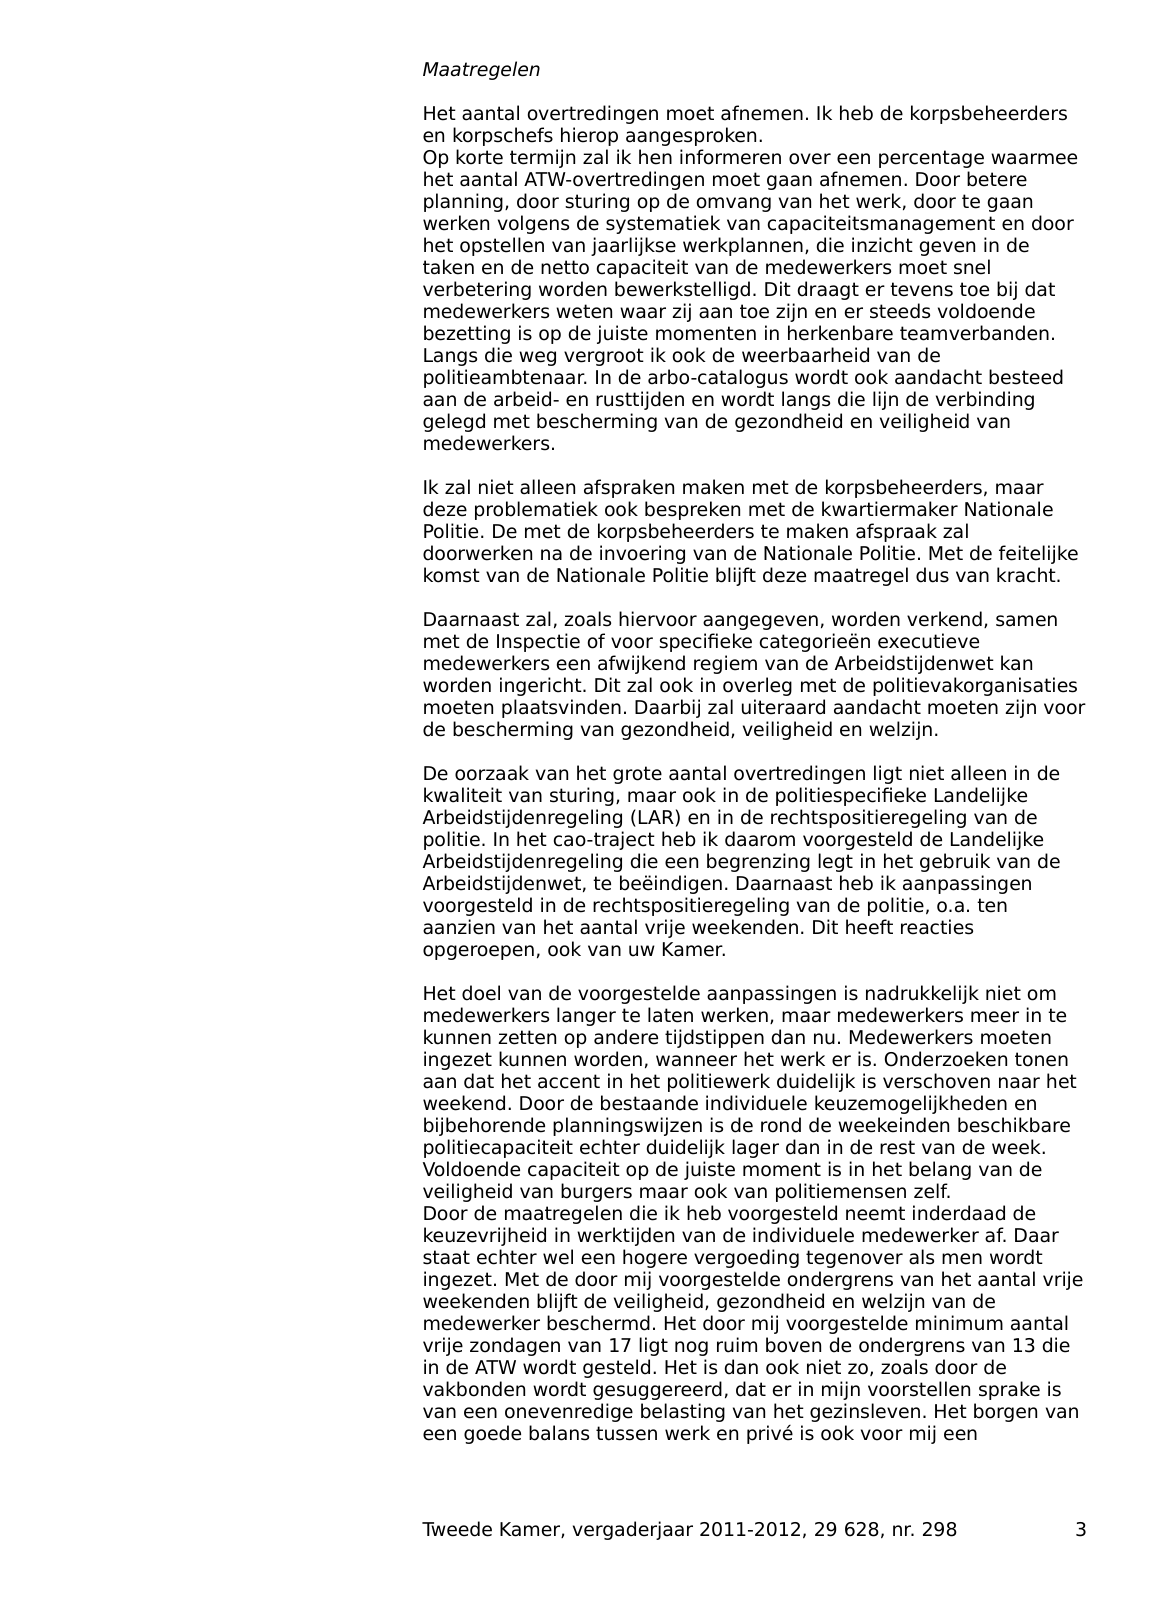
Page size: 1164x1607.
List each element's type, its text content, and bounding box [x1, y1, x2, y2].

text De oorzaak van het grote aantal overtredingen ligt niet alleen in de kwaliteit van sturing, maar ook in de politiespecifieke Landelijke Arbeidstijdenregeling (LAR) en in de rechtspositieregeling van de politie. In het cao-traject heb ik daarom voorgesteld de Landelijke Arbeidstijdenregeling die een begrenzing legt in het gebruik van de Arbeidstijdenwet, te beëindigen. Daarnaast heb ik aanpassingen voorgesteld in de rechtspositieregeling van de politie, o.a. ten aanzien van het aantal vrije weekenden. Dit heeft reacties opgeroepen, ook van uw Kamer. [422, 763, 1087, 961]
text Het doel van de voorgestelde aanpassingen is nadrukkelijk niet om medewerkers langer te laten werken, maar medewerkers meer in te kunnen zetten op andere tijdstippen dan nu. Medewerkers moeten ingezet kunnen worden, wanneer het werk er is. Onderzoeken tonen aan dat het accent in het politiewerk duidelijk is verschoven naar het weekend. Door de bestaande individuele keuzemogelijkheden en bijbehorende planningswijzen is de rond de weekeinden beschikbare politiecapaciteit echter duidelijk lager dan in de rest van de week. Voldoende capaciteit op de juiste moment is in het belang van de veiligheid van burgers maar ook van politiemensen zelf. [422, 983, 1087, 1203]
text Daarnaast zal, zoals hiervoor aangegeven, worden verkend, samen met de Inspectie of voor specifieke categorieën executieve medewerkers een afwijkend regiem van de Arbeidstijdenwet kan worden ingericht. Dit zal ook in overleg met de politievakorganisaties moeten plaatsvinden. Daarbij zal uiteraard aandacht moeten zijn voor de bescherming van gezondheid, veiligheid en welzijn. [422, 609, 1087, 741]
text Door de maatregelen die ik heb voorgesteld neemt inderdaad de keuzevrijheid in werktijden van de individuele medewerker af. Daar staat echter wel een hogere vergoeding tegenover als men wordt ingezet. Met de door mij voorgestelde ondergrens van het aantal vrije weekenden blijft de veiligheid, gezondheid en welzijn van de medewerker beschermd. Het door mij voorgestelde minimum aantal vrije zondagen van 17 ligt nog ruim boven de ondergrens van 13 die in de ATW wordt gesteld. Het is dan ook niet zo, zoals door de vakbonden wordt gesuggereerd, dat er in mijn voorstellen sprake is van een onevenredige belasting van het gezinsleven. Het borgen van een goede balans tussen werk en privé is ook voor mij een [422, 1203, 1087, 1445]
text Op korte termijn zal ik hen informeren over een percentage waarmee het aantal ATW-overtredingen moet gaan afnemen. Door betere planning, door sturing op de omvang van het werk, door te gaan werken volgens de systematiek van capaciteitsmanagement en door het opstellen van jaarlijkse werkplannen, die inzicht geven in de taken en de netto capaciteit van de medewerkers moet snel verbetering worden bewerkstelligd. Dit draagt er tevens toe bij dat medewerkers weten waar zij aan toe zijn en er steeds voldoende bezetting is op de juiste momenten in herkenbare teamverbanden. Langs die weg vergroot ik ook de weerbaarheid van de politieambtenaar. In de arbo-catalogus wordt ook aandacht besteed aan de arbeid- en rusttijden en wordt langs die lijn de verbinding gelegd met bescherming van de gezondheid en veiligheid van medewerkers. [422, 147, 1087, 455]
text Ik zal niet alleen afspraken maken met de korpsbeheerders, maar deze problematiek ook bespreken met de kwartiermaker Nationale Politie. De met de korpsbeheerders te maken afspraak zal doorwerken na de invoering van de Nationale Politie. Met de feitelijke komst van de Nationale Politie blijft deze maatregel dus van kracht. [422, 477, 1087, 587]
text Het aantal overtredingen moet afnemen. Ik heb de korpsbeheerders en korpschefs hierop aangesproken. [422, 103, 1087, 147]
subtitle Maatregelen [422, 59, 1087, 81]
